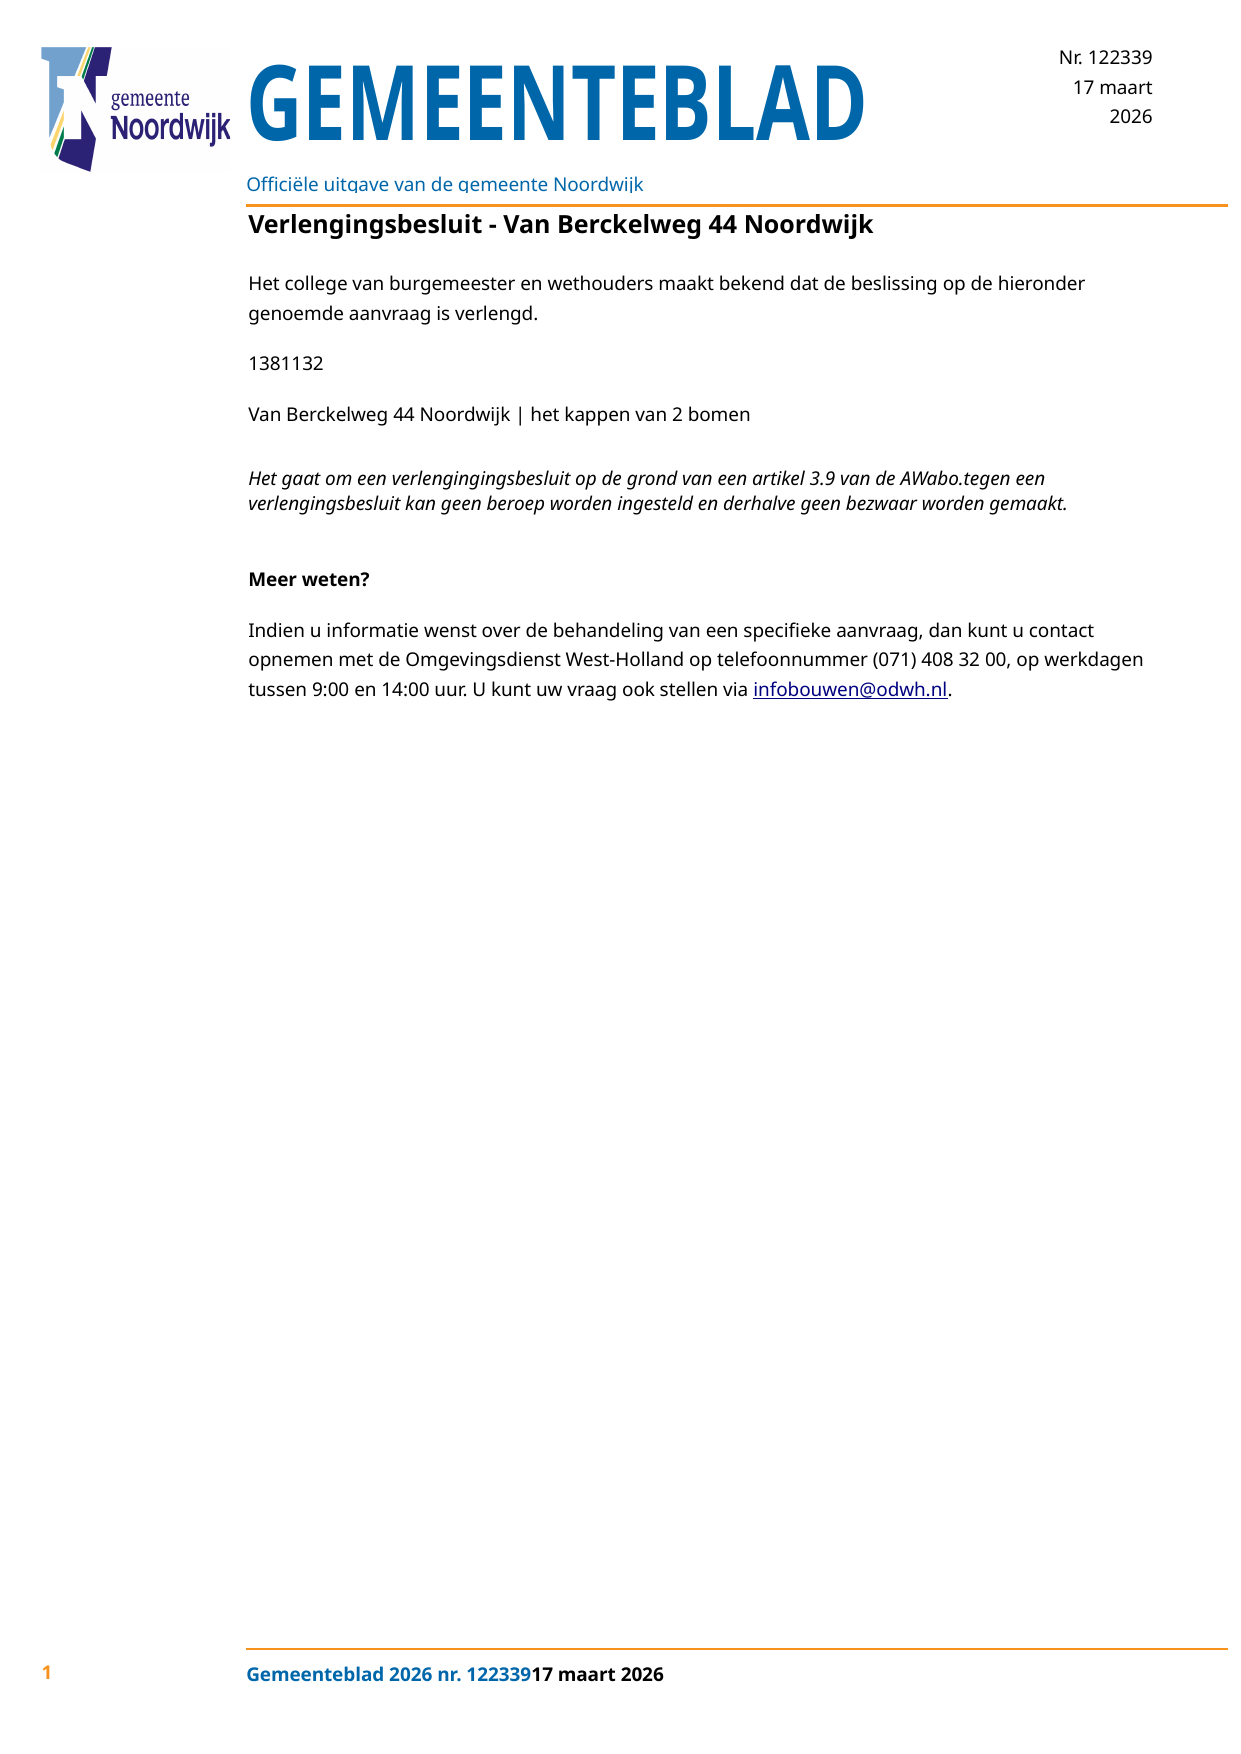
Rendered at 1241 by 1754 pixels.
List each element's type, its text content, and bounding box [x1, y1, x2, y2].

text Verlengingsbesluit - Van Berckelweg 44 Noordwijk [248, 207, 1152, 241]
text Van Berckelweg 44 Noordwijk | het kappen van 2 bomen [248, 401, 1152, 426]
text Het college van burgemeester en wethouders maakt bekend dat de beslissing op de hieronder genoemde aanvraag is verlengd. [248, 270, 1152, 326]
text Indien u informatie wenst over de behandeling van een specifieke aanvraag, dan kunt u contact opnemen met de Omgevingsdienst West-Holland op telefoonnummer (071) 408 32 00, op werkdagen tussen 9:00 en 14:00 uur. U kunt uw vraag ook stellen via infobouwen@odwh.nl. [248, 617, 1152, 702]
text Meer weten? [248, 567, 1152, 592]
picture [41, 47, 231, 172]
text 1381132 [248, 350, 1152, 376]
text Het gaat om een verlengingingsbesluit op de grond van een artikel 3.9 van de AWabo.tegen een verlengingsbesluit kan geen beroep worden ingesteld en derhalve geen bezwaar worden gemaakt. [248, 465, 1152, 516]
